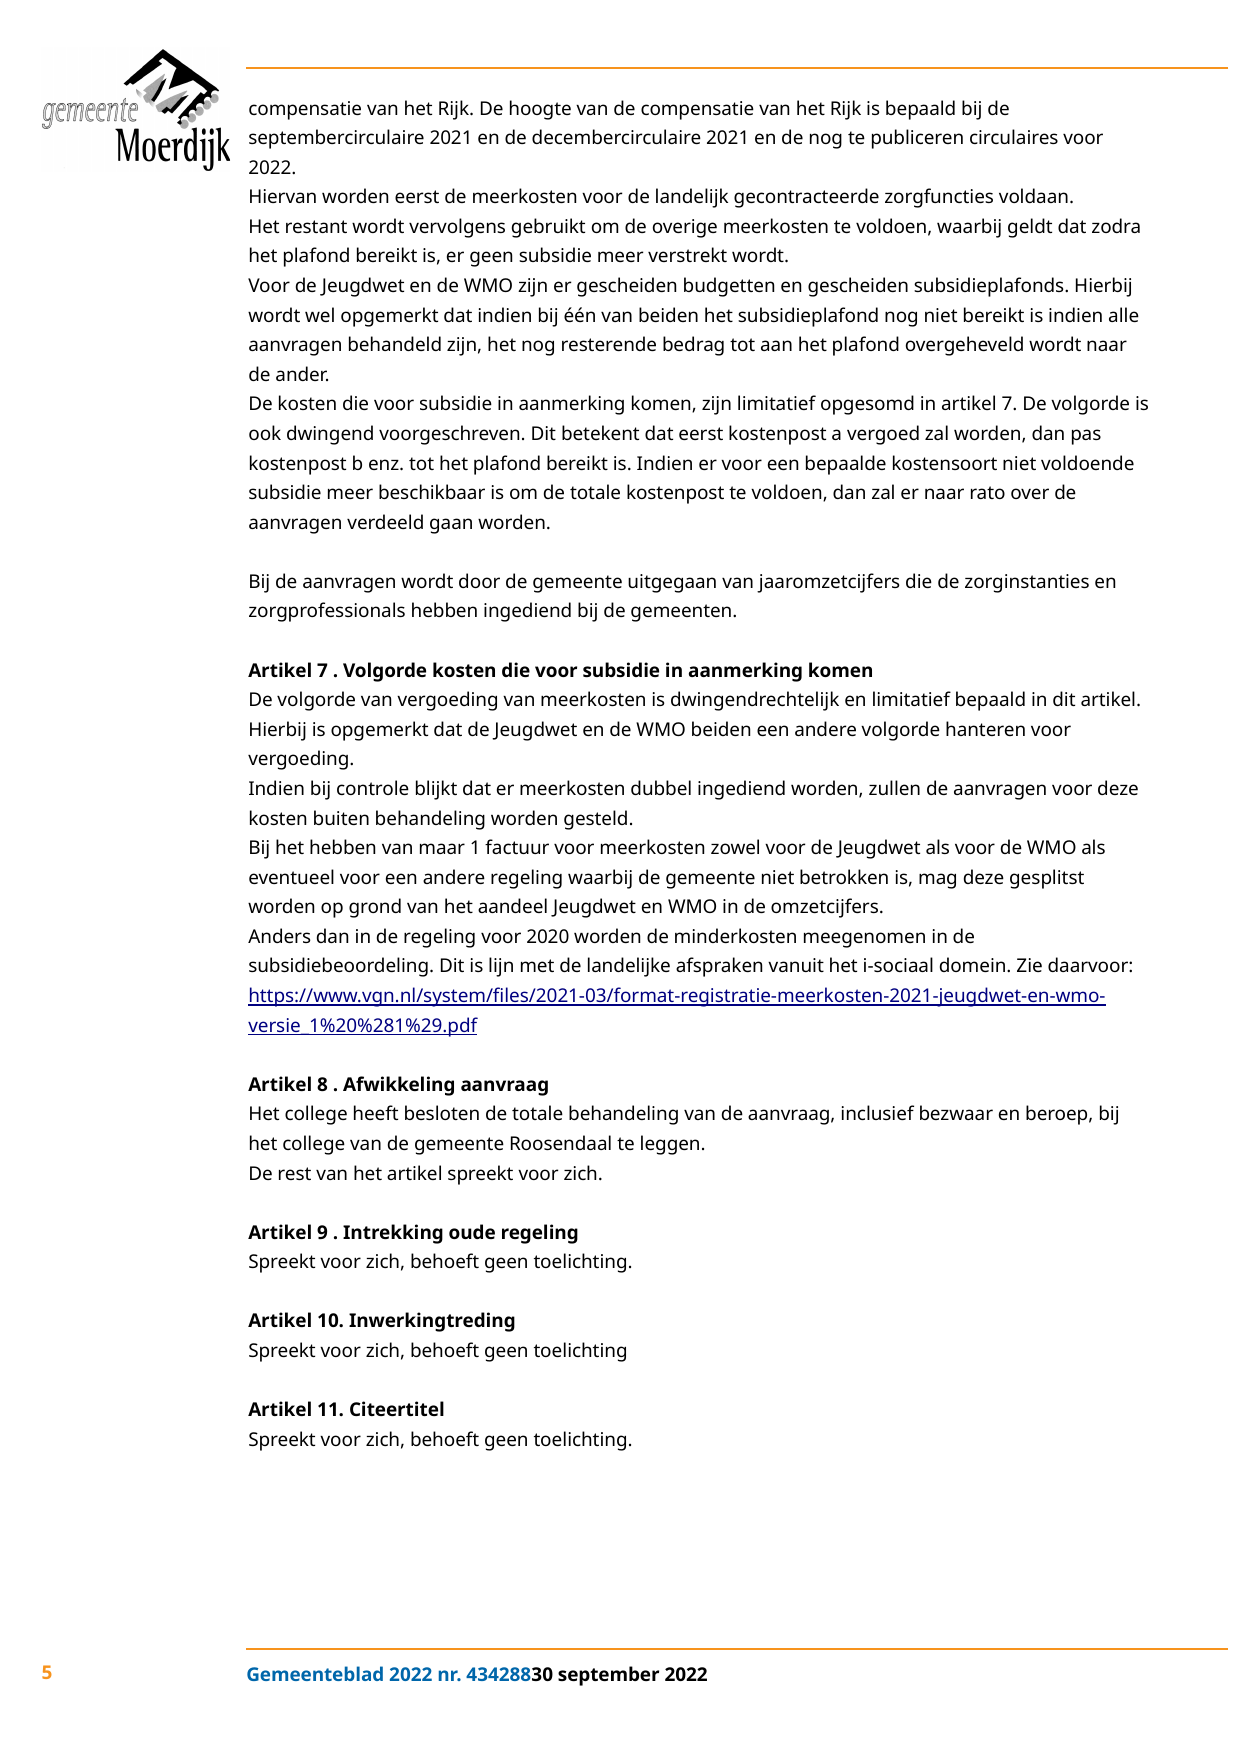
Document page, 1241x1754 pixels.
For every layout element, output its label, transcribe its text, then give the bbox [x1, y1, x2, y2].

text De volgorde van vergoeding van meerkosten is dwingendrechtelijk en limitatief bepaald in dit artikel. Hierbij is opgemerkt dat de Jeugdwet en de WMO beiden een andere volgorde hanteren voor vergoeding. [248, 686, 1152, 771]
text Het restant wordt vervolgens gebruikt om de overige meerkosten te voldoen, waarbij geldt dat zodra het plafond bereikt is, er geen subsidie meer verstrekt wordt. [248, 213, 1152, 268]
text Bij de aanvragen wordt door de gemeente uitgegaan van jaaromzetcijfers die de zorginstanties en zorgprofessionals hebben ingediend bij de gemeenten. [248, 568, 1152, 623]
text Artikel 10. Inwerkingtreding [248, 1308, 1152, 1333]
text De kosten die voor subsidie in aanmerking komen, zijn limitatief opgesomd in artikel 7. De volgorde is ook dwingend voorgeschreven. Dit betekent dat eerst kostenpost a vergoed zal worden, dan pas kostenpost b enz. tot het plafond bereikt is. Indien er voor een bepaalde kostensoort niet voldoende subsidie meer beschikbaar is om de totale kostenpost te voldoen, dan zal er naar rato over de aanvragen verdeeld gaan worden. [248, 391, 1152, 535]
picture [41, 47, 231, 172]
text Voor de Jeugdwet en de WMO zijn er gescheiden budgetten en gescheiden subsidieplafonds. Hierbij wordt wel opgemerkt dat indien bij één van beiden het subsidieplafond nog niet bereikt is indien alle aanvragen behandeld zijn, het nog resterende bedrag tot aan het plafond overgeheveld wordt naar de ander. [248, 272, 1152, 387]
text Bij het hebben van maar 1 factuur voor meerkosten zowel voor de Jeugdwet als voor de WMO als eventueel voor een andere regeling waarbij de gemeente niet betrokken is, mag deze gesplitst worden op grond van het aandeel Jeugdwet en WMO in de omzetcijfers. [248, 834, 1152, 919]
text Indien bij controle blijkt dat er meerkosten dubbel ingediend worden, zullen de aanvragen voor deze kosten buiten behandeling worden gesteld. [248, 775, 1152, 831]
text Artikel 11. Citeertitel [248, 1396, 1152, 1422]
text Hiervan worden eerst de meerkosten voor de landelijk gecontracteerde zorgfuncties voldaan. [248, 183, 1152, 209]
text Anders dan in de regeling voor 2020 worden de minderkosten meegenomen in de subsidiebeoordeling. Dit is lijn met de landelijke afspraken vanuit het i-sociaal domein. Zie daarvoor: https://www.vgn.nl/system/files/2021-03/format-registratie-meerkosten-2021-jeugdwet-en-wmo-versie_1%20%281%29.pdf [248, 923, 1152, 1038]
text Spreekt voor zich, behoeft geen toelichting. [248, 1426, 1152, 1452]
text Spreekt voor zich, behoeft geen toelichting [248, 1337, 1152, 1363]
text Het college heeft besloten de totale behandeling van de aanvraag, inclusief bezwaar en beroep, bij het college van de gemeente Roosendaal te leggen. [248, 1101, 1152, 1156]
text De rest van het artikel spreekt voor zich. [248, 1160, 1152, 1186]
text Spreekt voor zich, behoeft geen toelichting. [248, 1248, 1152, 1274]
text Artikel 9 . Intrekking oude regeling [248, 1219, 1152, 1245]
text compensatie van het Rijk. De hoogte van de compensatie van het Rijk is bepaald bij de septembercirculaire 2021 en de decembercirculaire 2021 en de nog te publiceren circulaires voor 2022. [248, 95, 1152, 180]
text Artikel 8 . Afwikkeling aanvraag [248, 1071, 1152, 1097]
text Artikel 7 . Volgorde kosten die voor subsidie in aanmerking komen [248, 657, 1152, 683]
